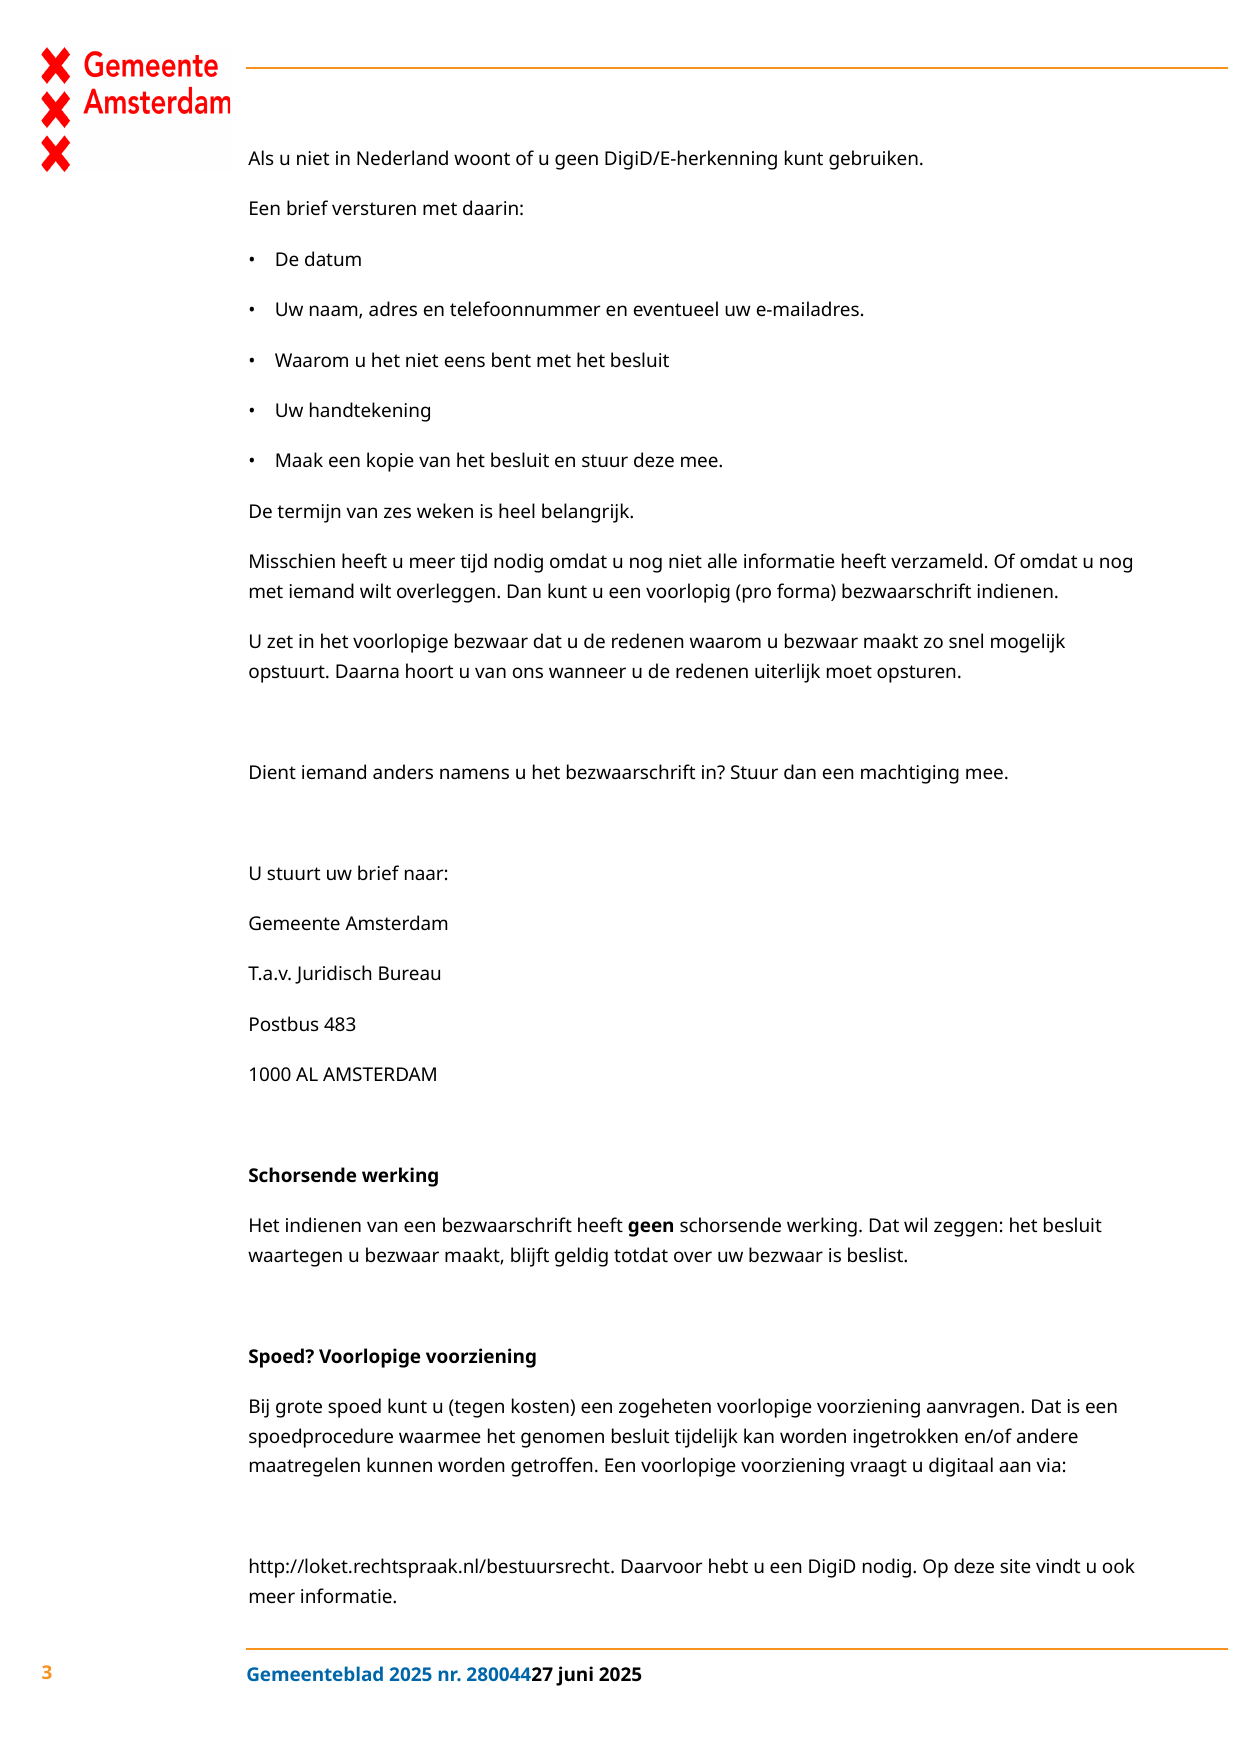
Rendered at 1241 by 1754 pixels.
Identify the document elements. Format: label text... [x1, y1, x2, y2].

text Als u niet in Nederland woont of u geen DigiD/E-herkenning kunt gebruiken. [248, 145, 1152, 171]
text • Uw naam, adres en telefoonnummer en eventueel uw e-mailadres. [248, 296, 1152, 322]
text Een brief versturen met daarin: [248, 196, 1152, 221]
text Misschien heeft u meer tijd nodig omdat u nog niet alle informatie heeft verzameld. Of omdat u nog met iemand wilt overleggen. Dan kunt u een voorlopig (pro forma) bezwaarschrift indienen. [248, 548, 1152, 604]
text U stuurt uw brief naar: [248, 860, 1152, 886]
text • Waarom u het niet eens bent met het besluit [248, 347, 1152, 373]
text De termijn van zes weken is heel belangrijk. [248, 498, 1152, 524]
text • Uw handtekening [248, 397, 1152, 423]
text Dient iemand anders namens u het bezwaarschrift in? Stuur dan een machtiging mee. [248, 759, 1152, 785]
text U zet in het voorlopige bezwaar dat u de redenen waarom u bezwaar maakt zo snel mogelijk opstuurt. Daarna hoort u van ons wanneer u de redenen uiterlijk moet opsturen. [248, 628, 1152, 684]
text Bij grote spoed kunt u (tegen kosten) een zogeheten voorlopige voorziening aanvragen. Dat is een spoedprocedure waarmee het genomen besluit tijdelijk kan worden ingetrokken en/of andere maatregelen kunnen worden getroffen. Een voorlopige voorziening vraagt u digitaal aan via: [248, 1393, 1152, 1478]
picture [41, 47, 231, 172]
text • Maak een kopie van het besluit en stuur deze mee. [248, 448, 1152, 473]
text T.a.v. Juridisch Bureau [248, 961, 1152, 986]
text http://loket.rechtspraak.nl/bestuursrecht. Daarvoor hebt u een DigiD nodig. Op deze site vindt u ook meer informatie. [248, 1553, 1152, 1609]
text Schorsende werking [248, 1162, 1152, 1188]
text Het indienen van een bezwaarschrift heeft geen schorsende werking. Dat wil zeggen: het besluit waartegen u bezwaar maakt, blijft geldig totdat over uw bezwaar is beslist. [248, 1213, 1152, 1268]
text Postbus 483 [248, 1011, 1152, 1037]
text 1000 AL AMSTERDAM [248, 1061, 1152, 1087]
text Spoed? Voorlopige voorziening [248, 1343, 1152, 1369]
text Gemeente Amsterdam [248, 910, 1152, 936]
text • De datum [248, 246, 1152, 272]
